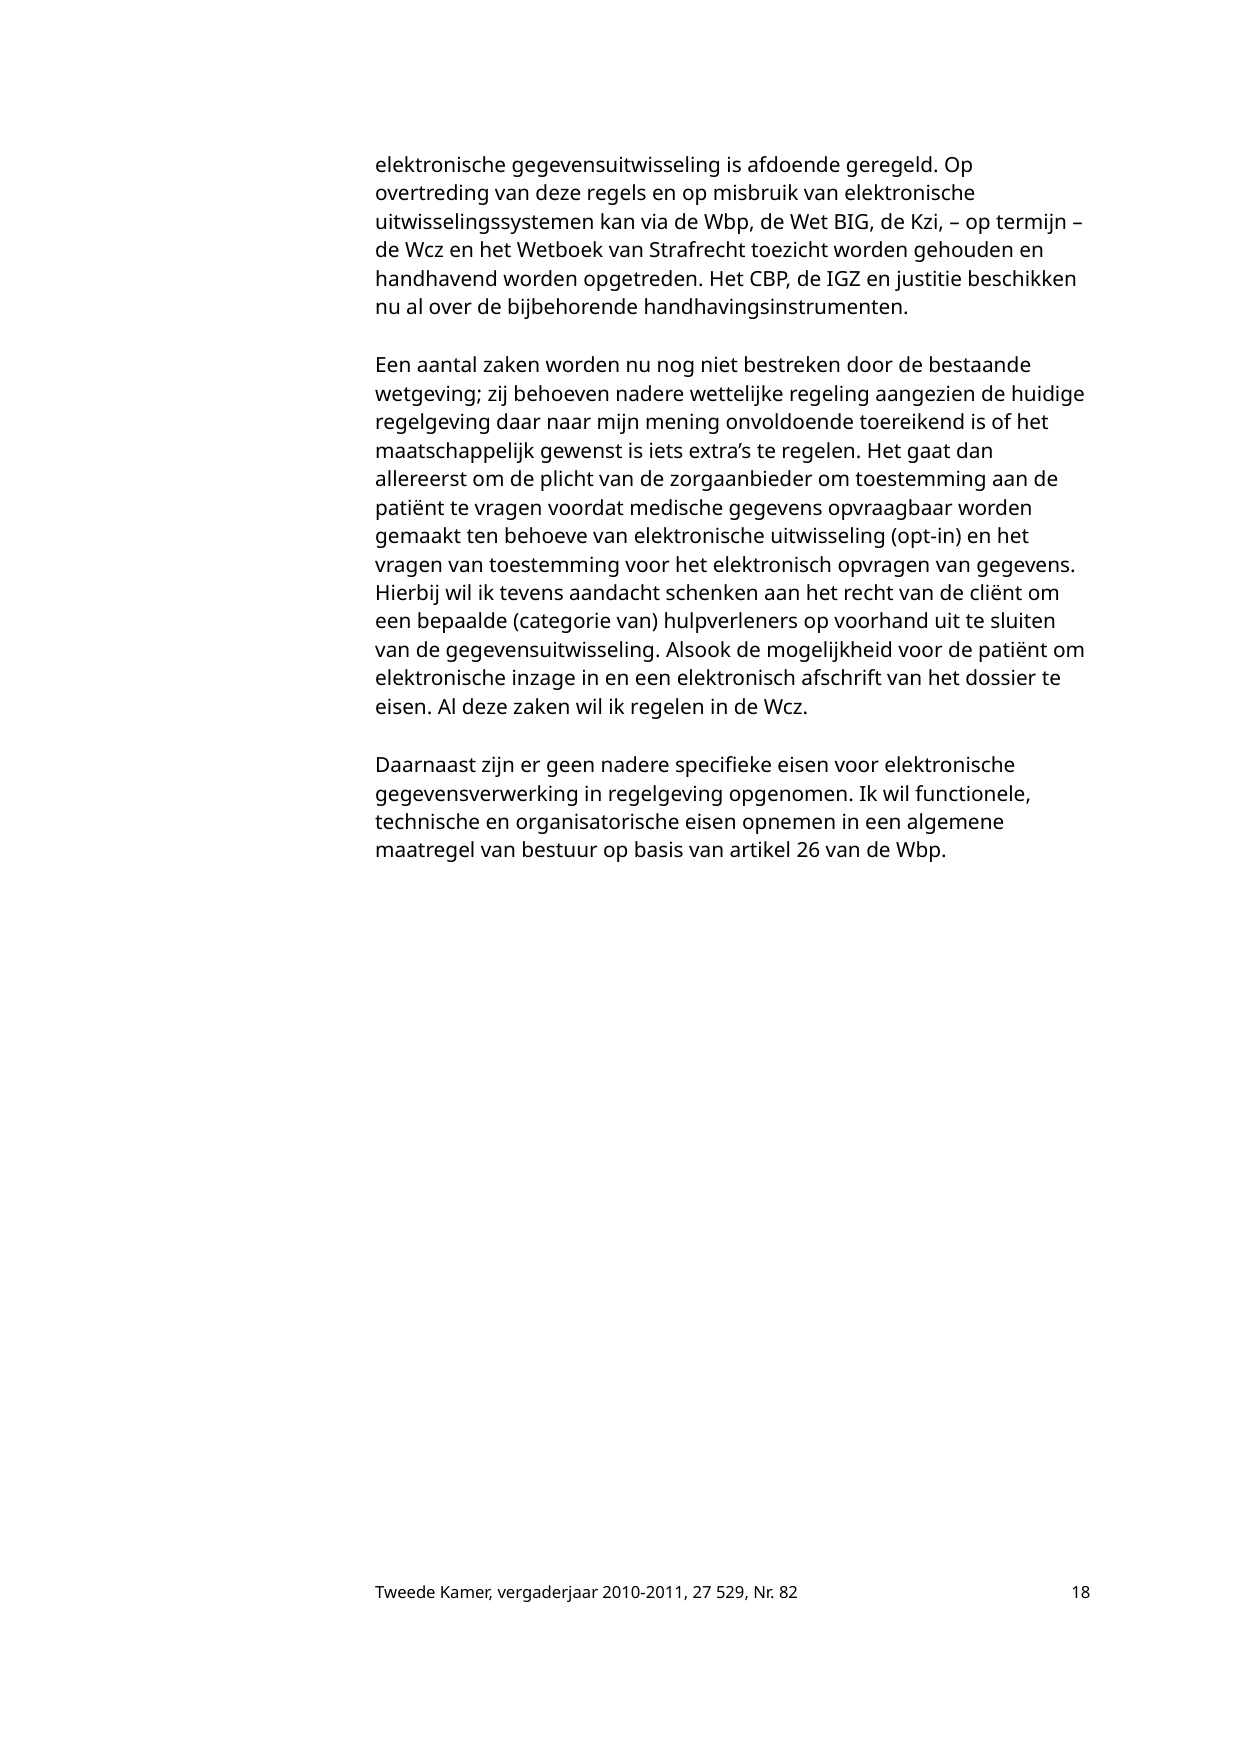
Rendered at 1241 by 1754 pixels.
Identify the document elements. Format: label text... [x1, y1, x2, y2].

text Een aantal zaken worden nu nog niet bestreken door de bestaande wetgeving; zij behoeven nadere wettelijke regeling aangezien de huidige regelgeving daar naar mijn mening onvoldoende toereikend is of het maatschappelijk gewenst is iets extra’s te regelen. Het gaat dan allereerst om de plicht van de zorgaanbieder om toestemming aan de patiënt te vragen voordat medische gegevens opvraagbaar worden gemaakt ten behoeve van elektronische uitwisseling (opt-in) en het vragen van toestemming voor het elektronisch opvragen van gegevens. Hierbij wil ik tevens aandacht schenken aan het recht van de cliënt om een bepaalde (categorie van) hulpverleners op voorhand uit te sluiten van de gegevensuitwisseling. Alsook de mogelijkheid voor de patiënt om elektronische inzage in en een elektronisch afschrift van het dossier te eisen. Al deze zaken wil ik regelen in de Wcz. [375, 351, 1090, 720]
text Daarnaast zijn er geen nadere specifieke eisen voor elektronische gegevensverwerking in regelgeving opgenomen. Ik wil functionele, technische en organisatorische eisen opnemen in een algemene maatregel van bestuur op basis van artikel 26 van de Wbp. [375, 750, 1090, 864]
text elektronische gegevensuitwisseling is afdoende geregeld. Op overtreding van deze regels en op misbruik van elektronische uitwisselingssystemen kan via de Wbp, de Wet BIG, de Kzi, – op termijn – de Wcz en het Wetboek van Strafrecht toezicht worden gehouden en handhavend worden opgetreden. Het CBP, de IGZ en justitie beschikken nu al over de bijbehorende handhavingsinstrumenten. [375, 150, 1090, 321]
